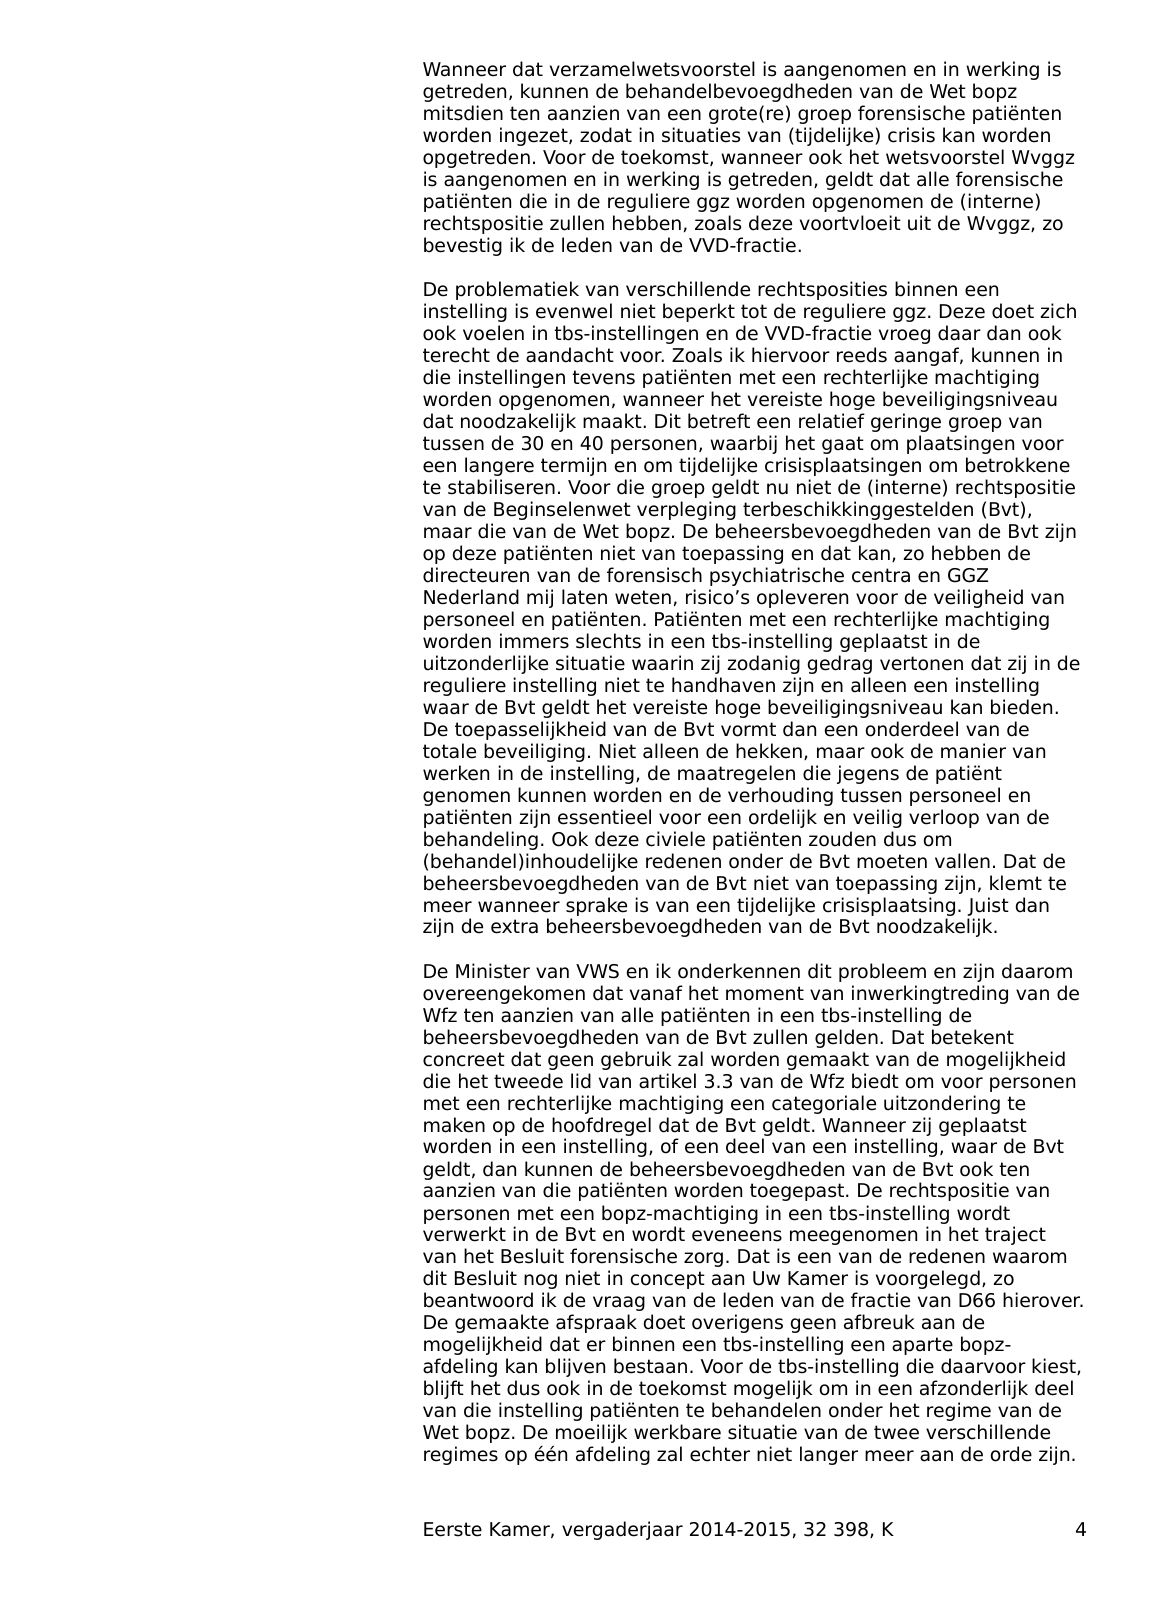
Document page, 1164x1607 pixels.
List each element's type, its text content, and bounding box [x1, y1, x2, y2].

text De Minister van VWS en ik onderkennen dit probleem en zijn daarom overeengekomen dat vanaf het moment van inwerkingtreding van de Wfz ten aanzien van alle patiënten in een tbs-instelling de beheersbevoegdheden van de Bvt zullen gelden. Dat betekent concreet dat geen gebruik zal worden gemaakt van de mogelijkheid die het tweede lid van artikel 3.3 van de Wfz biedt om voor personen met een rechterlijke machtiging een categoriale uitzondering te maken op de hoofdregel dat de Bvt geldt. Wanneer zij geplaatst worden in een instelling, of een deel van een instelling, waar de Bvt geldt, dan kunnen de beheersbevoegdheden van de Bvt ook ten aanzien van die patiënten worden toegepast. De rechtspositie van personen met een bopz-machtiging in een tbs-instelling wordt verwerkt in de Bvt en wordt eveneens meegenomen in het traject van het Besluit forensische zorg. Dat is een van de redenen waarom dit Besluit nog niet in concept aan Uw Kamer is voorgelegd, zo beantwoord ik de vraag van de leden van de fractie van D66 hierover. De gemaakte afspraak doet overigens geen afbreuk aan de mogelijkheid dat er binnen een tbs-instelling een aparte bopz-afdeling kan blijven bestaan. Voor de tbs-instelling die daarvoor kiest, blijft het dus ook in de toekomst mogelijk om in een afzonderlijk deel van die instelling patiënten te behandelen onder het regime van de Wet bopz. De moeilijk werkbare situatie van de twee verschillende regimes op één afdeling zal echter niet langer meer aan de orde zijn. [422, 961, 1087, 1466]
text Wanneer dat verzamelwetsvoorstel is aangenomen en in werking is getreden, kunnen de behandelbevoegdheden van de Wet bopz mitsdien ten aanzien van een grote(re) groep forensische patiënten worden ingezet, zodat in situaties van (tijdelijke) crisis kan worden opgetreden. Voor de toekomst, wanneer ook het wetsvoorstel Wvggz is aangenomen en in werking is getreden, geldt dat alle forensische patiënten die in de reguliere ggz worden opgenomen de (interne) rechtspositie zullen hebben, zoals deze voortvloeit uit de Wvggz, zo bevestig ik de leden van de VVD-fractie. [422, 59, 1087, 257]
text De problematiek van verschillende rechtsposities binnen een instelling is evenwel niet beperkt tot de reguliere ggz. Deze doet zich ook voelen in tbs-instellingen en de VVD-fractie vroeg daar dan ook terecht de aandacht voor. Zoals ik hiervoor reeds aangaf, kunnen in die instellingen tevens patiënten met een rechterlijke machtiging worden opgenomen, wanneer het vereiste hoge beveiligingsniveau dat noodzakelijk maakt. Dit betreft een relatief geringe groep van tussen de 30 en 40 personen, waarbij het gaat om plaatsingen voor een langere termijn en om tijdelijke crisisplaatsingen om betrokkene te stabiliseren. Voor die groep geldt nu niet de (interne) rechtspositie van de Beginselenwet verpleging terbeschikkinggestelden (Bvt), maar die van de Wet bopz. De beheersbevoegdheden van de Bvt zijn op deze patiënten niet van toepassing en dat kan, zo hebben de directeuren van de forensisch psychiatrische centra en GGZ Nederland mij laten weten, risico’s opleveren voor de veiligheid van personeel en patiënten. Patiënten met een rechterlijke machtiging worden immers slechts in een tbs-instelling geplaatst in de uitzonderlijke situatie waarin zij zodanig gedrag vertonen dat zij in de reguliere instelling niet te handhaven zijn en alleen een instelling waar de Bvt geldt het vereiste hoge beveiligingsniveau kan bieden. De toepasselijkheid van de Bvt vormt dan een onderdeel van de totale beveiliging. Niet alleen de hekken, maar ook de manier van werken in de instelling, de maatregelen die jegens de patiënt genomen kunnen worden en de verhouding tussen personeel en patiënten zijn essentieel voor een ordelijk en veilig verloop van de behandeling. Ook deze civiele patiënten zouden dus om (behandel)inhoudelijke redenen onder de Bvt moeten vallen. Dat de beheersbevoegdheden van de Bvt niet van toepassing zijn, klemt te meer wanneer sprake is van een tijdelijke crisisplaatsing. Juist dan zijn de extra beheersbevoegdheden van de Bvt noodzakelijk. [422, 279, 1087, 938]
